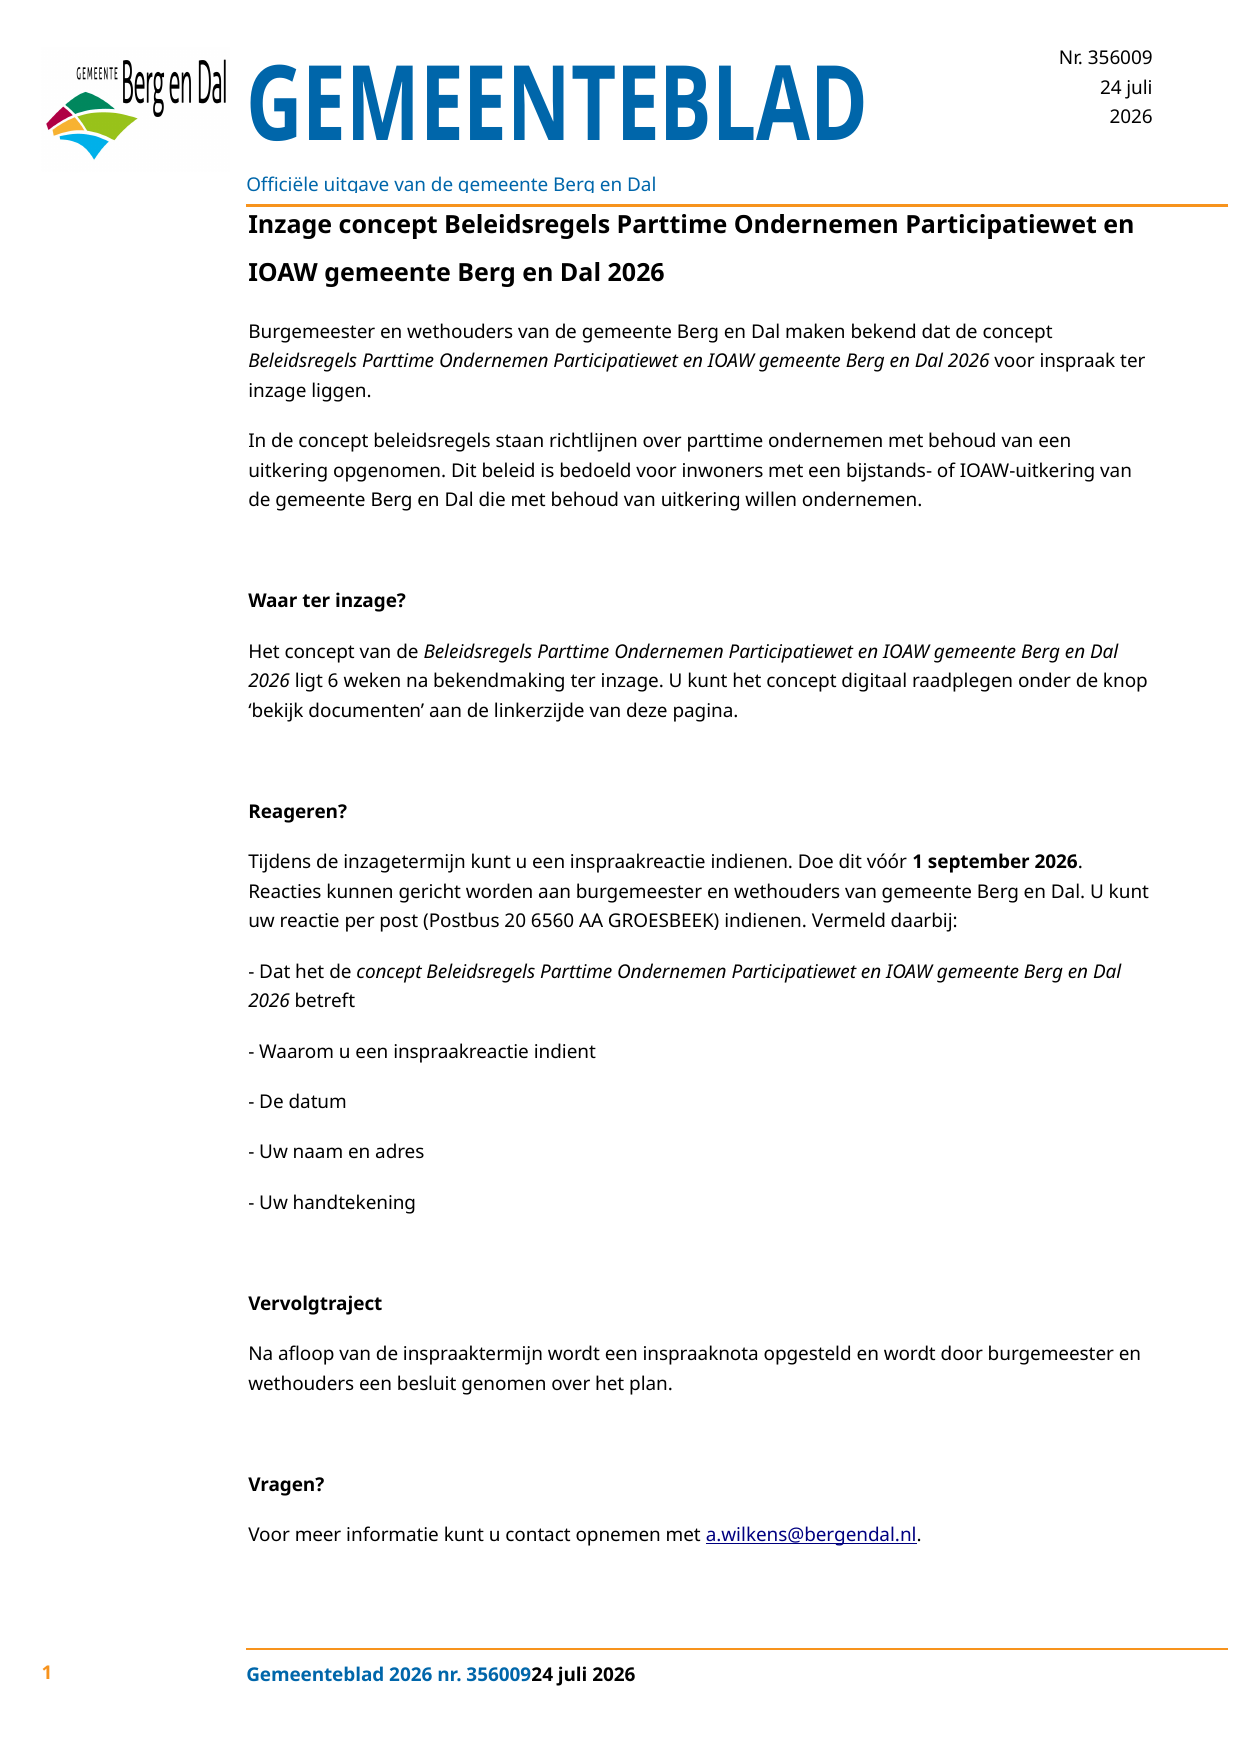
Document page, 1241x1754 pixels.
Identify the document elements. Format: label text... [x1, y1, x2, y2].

text Burgemeester en wethouders van de gemeente Berg en Dal maken bekend dat de concept Beleidsregels Parttime Ondernemen Participatiewet en IOAW gemeente Berg en Dal 2026 voor inspraak ter inzage liggen. [248, 318, 1152, 403]
text Voor meer informatie kunt u contact opnemen met a.wilkens@bergendal.nl. [248, 1521, 1152, 1547]
text Inzage concept Beleidsregels Parttime Ondernemen Participatiewet en IOAW gemeente Berg en Dal 2026 [248, 207, 1152, 288]
text Reageren? [248, 798, 1152, 824]
text Vragen? [248, 1471, 1152, 1497]
text Het concept van de Beleidsregels Parttime Ondernemen Participatiewet en IOAW gemeente Berg en Dal 2026 ligt 6 weken na bekendmaking ter inzage. U kunt het concept digitaal raadplegen onder de knop ‘bekijk documenten’ aan de linkerzijde van deze pagina. [248, 638, 1152, 723]
text - Uw handtekening [248, 1189, 1152, 1215]
text Tijdens de inzagetermijn kunt u een inspraakreactie indienen. Doe dit vóór 1 september 2026. Reacties kunnen gericht worden aan burgemeester en wethouders van gemeente Berg en Dal. U kunt uw reactie per post (Postbus 20 6560 AA GROESBEEK) indienen. Vermeld daarbij: [248, 848, 1152, 933]
text Na afloop van de inspraaktermijn wordt een inspraaknota opgesteld en wordt door burgemeester en wethouders een besluit genomen over het plan. [248, 1340, 1152, 1396]
picture [41, 47, 231, 172]
text - Dat het de concept Beleidsregels Parttime Ondernemen Participatiewet en IOAW gemeente Berg en Dal 2026 betreft [248, 958, 1152, 1013]
text - Uw naam en adres [248, 1139, 1152, 1164]
text Vervolgtraject [248, 1290, 1152, 1316]
text - De datum [248, 1088, 1152, 1114]
text - Waarom u een inspraakreactie indient [248, 1038, 1152, 1064]
text Waar ter inzage? [248, 587, 1152, 613]
text In de concept beleidsregels staan richtlijnen over parttime ondernemen met behoud van een uitkering opgenomen. Dit beleid is bedoeld voor inwoners met een bijstands- of IOAW-uitkering van de gemeente Berg en Dal die met behoud van uitkering willen ondernemen. [248, 427, 1152, 512]
